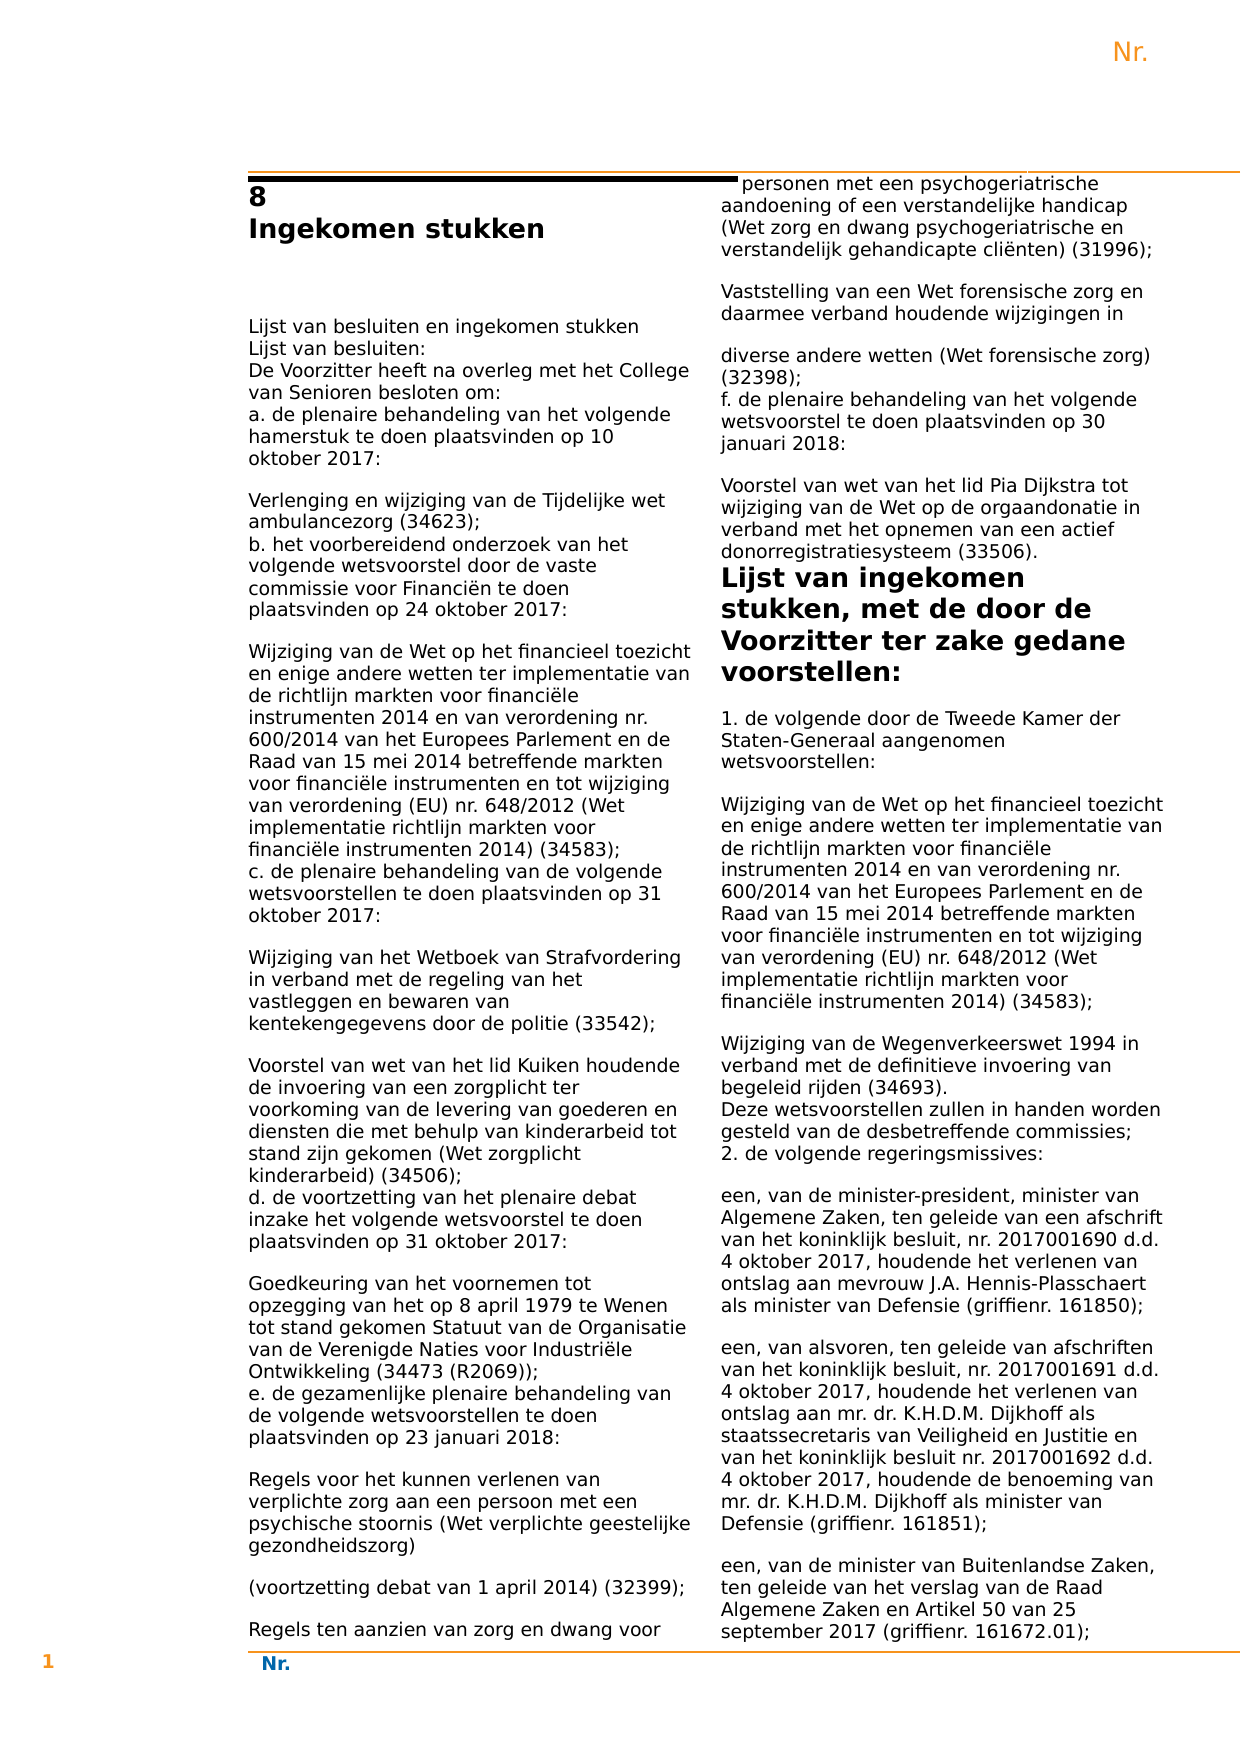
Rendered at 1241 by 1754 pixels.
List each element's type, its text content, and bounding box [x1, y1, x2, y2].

text f. de plenaire behandeling van het volgende wetsvoorstel te doen plaatsvinden op 30 januari 2018: [721, 389, 1163, 454]
text Wijziging van de Wet op het financieel toezicht en enige andere wetten ter implementatie van de richtlijn markten voor financiële instrumenten 2014 en van verordening nr. 600/2014 van het Europees Parlement en de Raad van 15 mei 2014 betreffende markten voor financiële instrumenten en tot wijziging van verordening (EU) nr. 648/2012 (Wet implementatie richtlijn markten voor financiële instrumenten 2014) (34583); [248, 641, 691, 861]
title 8 Ingekomen stukken [248, 182, 691, 244]
text c. de plenaire behandeling van de volgende wetsvoorstellen te doen plaatsvinden op 31 oktober 2017: [248, 861, 691, 927]
text een, van de minister van Buitenlandse Zaken, ten geleide van het verslag van de Raad Algemene Zaken en Artikel 50 van 25 september 2017 (griffienr. 161672.01); [721, 1555, 1163, 1643]
text e. de gezamenlijke plenaire behandeling van de volgende wetsvoorstellen te doen plaatsvinden op 23 januari 2018: [248, 1383, 691, 1449]
text een, van de minister-president, minister van Algemene Zaken, ten geleide van een afschrift van het koninklijk besluit, nr. 2017001690 d.d. 4 oktober 2017, houdende het verlenen van ontslag aan mevrouw J.A. Hennis-Plasschaert als minister van Defensie (griffienr. 161850); [721, 1185, 1163, 1317]
text Wijziging van de Wegenverkeerswet 1994 in verband met de definitieve invoering van begeleid rijden (34693). [721, 1033, 1163, 1099]
text een, van alsvoren, ten geleide van afschriften van het koninklijk besluit, nr. 2017001691 d.d. 4 oktober 2017, houdende het verlenen van ontslag aan mr. dr. K.H.D.M. Dijkhoff als staatssecretaris van Veiligheid en Justitie en van het koninklijk besluit nr. 2017001692 d.d. 4 oktober 2017, houdende de benoeming van mr. dr. K.H.D.M. Dijkhoff als minister van Defensie (griffienr. 161851); [721, 1337, 1163, 1535]
text Deze wetsvoorstellen zullen in handen worden gesteld van de desbetreffende commissies; [721, 1099, 1163, 1143]
text Voorstel van wet van het lid Pia Dijkstra tot wijziging van de Wet op de orgaandonatie in verband met het opnemen van een actief donorregistratiesysteem (33506). [721, 474, 1163, 562]
text Verlenging en wijziging van de Tijdelijke wet ambulancezorg (34623); [248, 489, 691, 533]
text (voortzetting debat van 1 april 2014) (32399); [248, 1577, 691, 1598]
text Goedkeuring van het voornemen tot opzegging van het op 8 april 1979 te Wenen tot stand gekomen Statuut van de Organisatie van de Verenigde Naties voor Industriële Ontwikkeling (34473 (R2069)); [248, 1273, 691, 1383]
text a. de plenaire behandeling van het volgende hamerstuk te doen plaatsvinden op 10 oktober 2017: [248, 403, 691, 469]
text d. de voortzetting van het plenaire debat inzake het volgende wetsvoorstel te doen plaatsvinden op 31 oktober 2017: [248, 1187, 691, 1253]
text diverse andere wetten (Wet forensische zorg) (32398); [721, 345, 1163, 389]
text b. het voorbereidend onderzoek van het volgende wetsvoorstel door de vaste commissie voor Financiën te doen plaatsvinden op 24 oktober 2017: [248, 533, 691, 621]
text Voorstel van wet van het lid Kuiken houdende de invoering van een zorgplicht ter voorkoming van de levering van goederen en diensten die met behulp van kinderarbeid tot stand zijn gekomen (Wet zorgplicht kinderarbeid) (34506); [248, 1055, 691, 1187]
text Wijziging van het Wetboek van Strafvordering in verband met de regeling van het vastleggen en bewaren van kentekengegevens door de politie (33542); [248, 947, 691, 1035]
text Vaststelling van een Wet forensische zorg en daarmee verband houdende wijzigingen in [721, 281, 1163, 325]
title Lijst van ingekomen stukken, met de door de Voorzitter ter zake gedane voorstellen: [721, 562, 1163, 687]
text 2. de volgende regeringsmissives: [721, 1143, 1163, 1165]
text Wijziging van de Wet op het financieel toezicht en enige andere wetten ter implementatie van de richtlijn markten voor financiële instrumenten 2014 en van verordening nr. 600/2014 van het Europees Parlement en de Raad van 15 mei 2014 betreffende markten voor financiële instrumenten en tot wijziging van verordening (EU) nr. 648/2012 (Wet implementatie richtlijn markten voor financiële instrumenten 2014) (34583); [721, 793, 1163, 1013]
text Regels ten aanzien van zorg en dwang voor [248, 1618, 691, 1641]
text De Voorzitter heeft na overleg met het College van Senioren besloten om: [248, 359, 691, 403]
text Regels voor het kunnen verlenen van verplichte zorg aan een persoon met een psychische stoornis (Wet verplichte geestelijke gezondheidszorg) [248, 1469, 691, 1557]
text Lijst van besluiten: [248, 338, 691, 359]
text Lijst van besluiten en ingekomen stukken [248, 316, 691, 338]
text 1. de volgende door de Tweede Kamer der Staten-Generaal aangenomen wetsvoorstellen: [721, 707, 1163, 773]
text personen met een psychogeriatrische aandoening of een verstandelijke handicap (Wet zorg en dwang psychogeriatrische en verstandelijk gehandicapte cliënten) (31996); [721, 173, 1163, 261]
